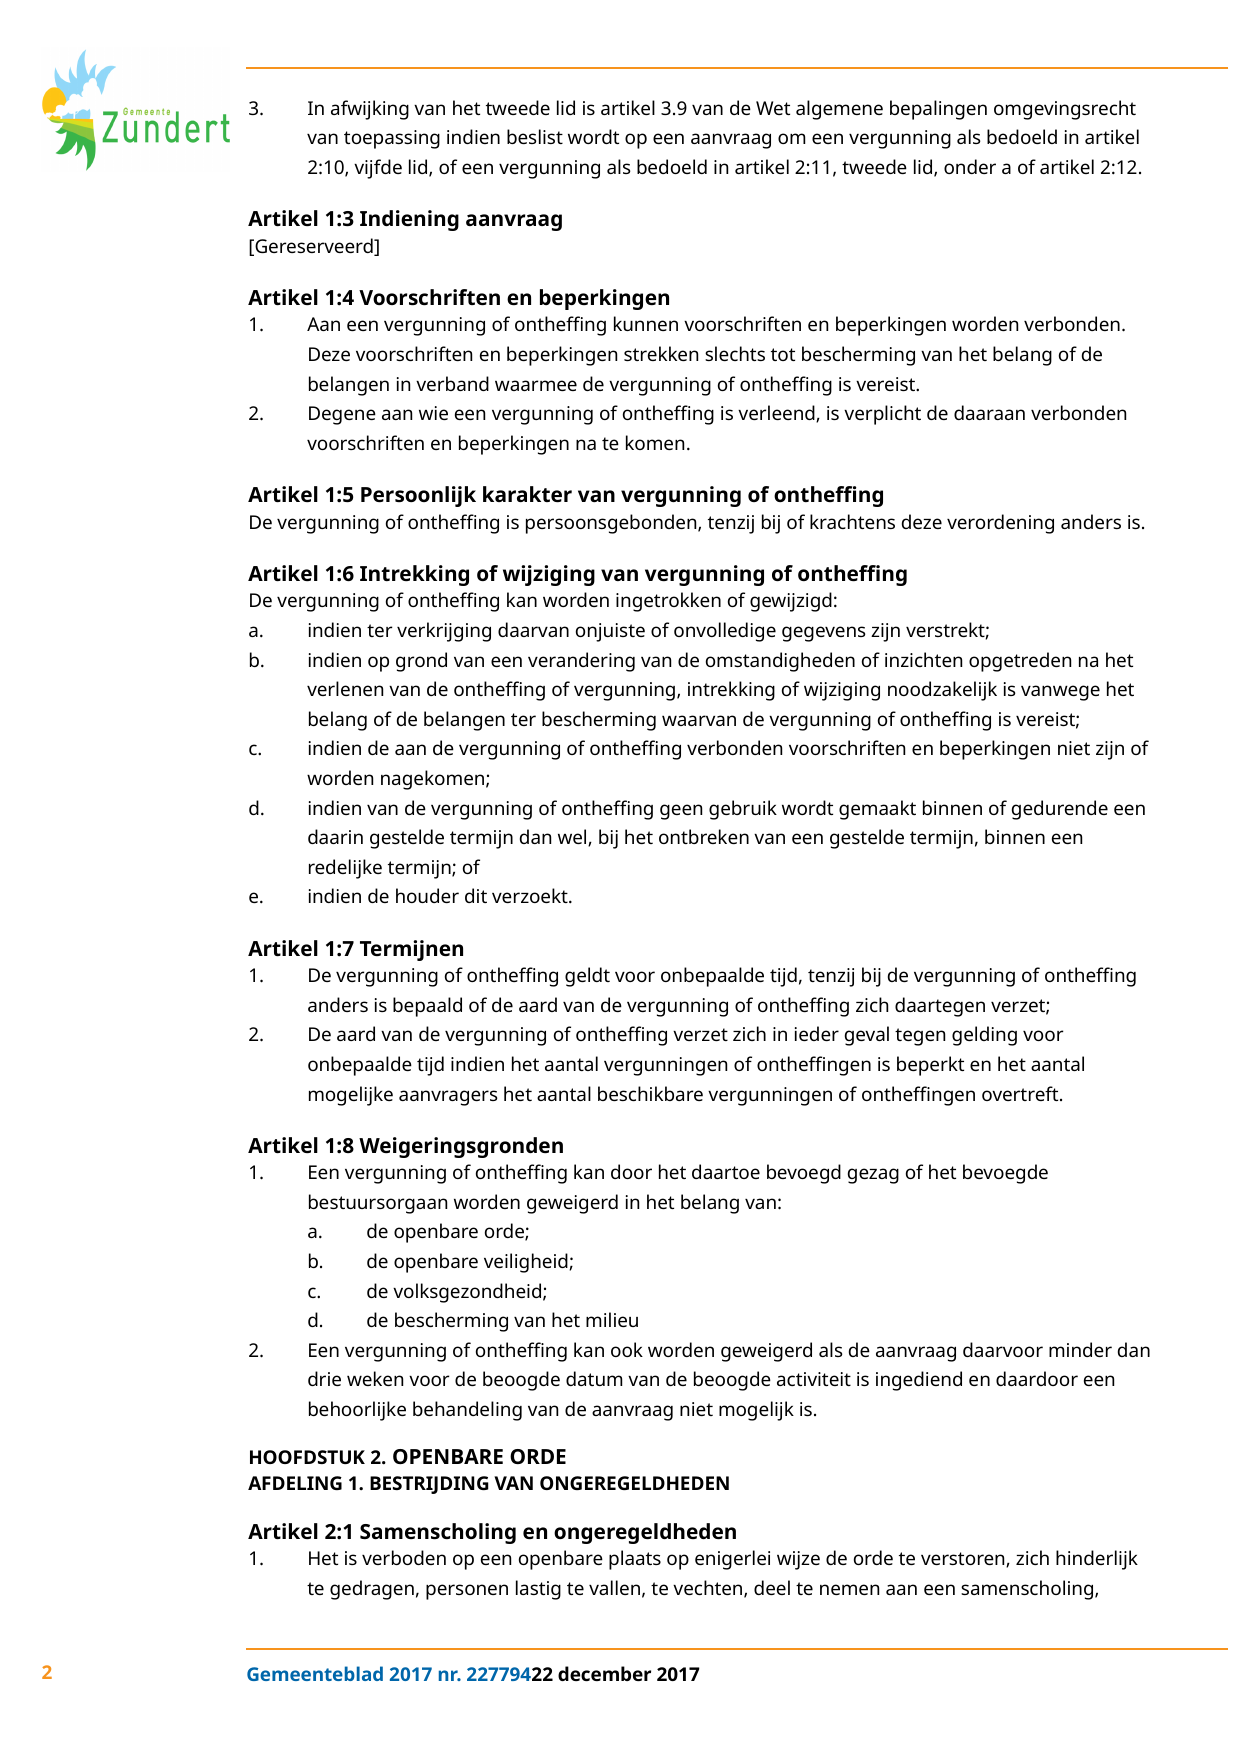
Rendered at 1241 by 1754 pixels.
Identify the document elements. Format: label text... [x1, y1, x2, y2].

text Artikel 1:5 Persoonlijk karakter van vergunning of ontheffing [248, 480, 1152, 509]
list de openbare veiligheid; [307, 1248, 1152, 1274]
picture [41, 47, 231, 172]
text De vergunning of ontheffing is persoonsgebonden, tenzij bij of krachtens deze verordening anders is. [248, 509, 1152, 534]
text Artikel 1:7 Termijnen [248, 934, 1152, 962]
list Het is verboden op een openbare plaats op enigerlei wijze de orde te verstoren, zich hinderlijk te gedragen, personen lastig te vallen, te vechten, deel te nemen aan een samenscholing, [248, 1545, 1152, 1601]
list indien van de vergunning of ontheffing geen gebruik wordt gemaakt binnen of gedurende een daarin gestelde termijn dan wel, bij het ontbreken van een gestelde termijn, binnen een redelijke termijn; of [248, 795, 1152, 880]
text Artikel 1:4 Voorschriften en beperkingen [248, 283, 1152, 312]
list Een vergunning of ontheffing kan door het daartoe bevoegd gezag of het bevoegde bestuursorgaan worden geweigerd in het belang van: [248, 1159, 1152, 1215]
text [Gereserveerd] [248, 233, 1152, 258]
list indien de houder dit verzoekt. [248, 883, 1152, 909]
list de bescherming van het milieu [307, 1307, 1152, 1333]
list Degene aan wie een vergunning of ontheffing is verleend, is verplicht de daaraan verbonden voorschriften en beperkingen na te komen. [248, 400, 1152, 456]
text HOOFDSTUK 2. OPENBARE ORDE [248, 1442, 1152, 1470]
text Artikel 1:8 Weigeringsgronden [248, 1131, 1152, 1159]
list De vergunning of ontheffing geldt voor onbepaalde tijd, tenzij bij de vergunning of ontheffing anders is bepaald of de aard van de vergunning of ontheffing zich daartegen verzet; [248, 962, 1152, 1018]
text De vergunning of ontheffing kan worden ingetrokken of gewijzigd: [248, 588, 1152, 613]
text AFDELING 1. BESTRIJDING VAN ONGEREGELDHEDEN [248, 1470, 1152, 1496]
list Aan een vergunning of ontheffing kunnen voorschriften en beperkingen worden verbonden. Deze voorschriften en beperkingen strekken slechts tot bescherming van het belang of de belangen in verband waarmee de vergunning of ontheffing is vereist. [248, 312, 1152, 397]
list indien de aan de vergunning of ontheffing verbonden voorschriften en beperkingen niet zijn of worden nagekomen; [248, 736, 1152, 791]
text Artikel 1:3 Indiening aanvraag [248, 204, 1152, 233]
list de volksgezondheid; [307, 1278, 1152, 1304]
list de openbare orde; [307, 1219, 1152, 1244]
list indien ter verkrijging daarvan onjuiste of onvolledige gegevens zijn verstrekt; [248, 617, 1152, 643]
list indien op grond van een verandering van de omstandigheden of inzichten opgetreden na het verlenen van de ontheffing of vergunning, intrekking of wijziging noodzakelijk is vanwege het belang of de belangen ter bescherming waarvan de vergunning of ontheffing is vereist; [248, 647, 1152, 732]
list In afwijking van het tweede lid is artikel 3.9 van de Wet algemene bepalingen omgevingsrecht van toepassing indien beslist wordt op een aanvraag om een vergunning als bedoeld in artikel 2:10, vijfde lid, of een vergunning als bedoeld in artikel 2:11, tweede lid, onder a of artikel 2:12. [248, 95, 1152, 180]
list Een vergunning of ontheffing kan ook worden geweigerd als de aanvraag daarvoor minder dan drie weken voor de beoogde datum van de beoogde activiteit is ingediend en daardoor een behoorlijke behandeling van de aanvraag niet mogelijk is. [248, 1337, 1152, 1422]
text Artikel 2:1 Samenscholing en ongeregeldheden [248, 1517, 1152, 1545]
text Artikel 1:6 Intrekking of wijziging van vergunning of ontheffing [248, 559, 1152, 588]
list De aard van de vergunning of ontheffing verzet zich in ieder geval tegen gelding voor onbepaalde tijd indien het aantal vergunningen of ontheffingen is beperkt en het aantal mogelijke aanvragers het aantal beschikbare vergunningen of ontheffingen overtreft. [248, 1022, 1152, 1106]
